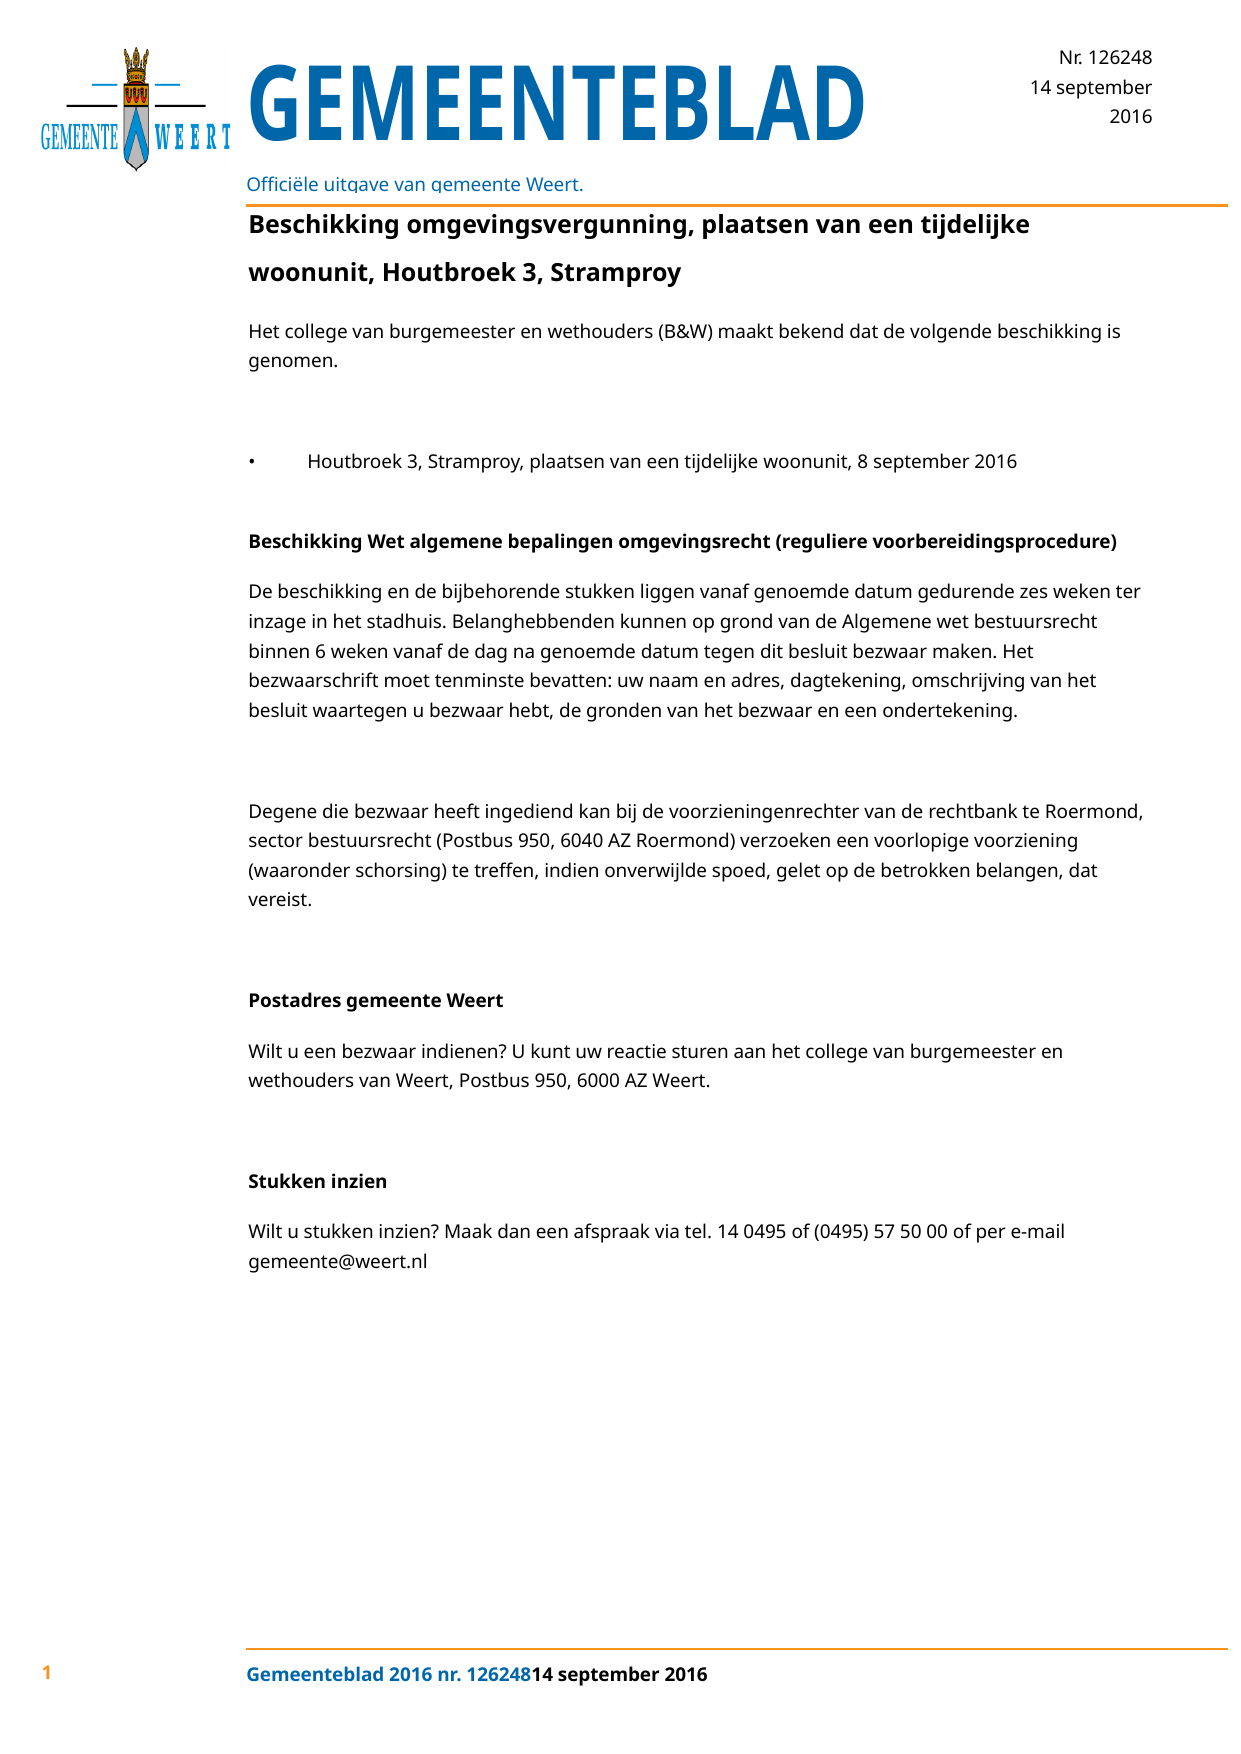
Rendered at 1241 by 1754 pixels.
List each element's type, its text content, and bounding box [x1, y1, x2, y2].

text Stukken inzien [248, 1168, 1152, 1194]
text Beschikking omgevingsvergunning, plaatsen van een tijdelijke woonunit, Houtbroek 3, Stramproy [248, 207, 1152, 288]
text Het college van burgemeester en wethouders (B&W) maakt bekend dat de volgende beschikking is genomen. [248, 318, 1152, 373]
text Beschikking Wet algemene bepalingen omgevingsrecht (reguliere voorbereidingsprocedure) [248, 528, 1152, 554]
text Wilt u een bezwaar indienen? U kunt uw reactie sturen aan het college van burgemeester en wethouders van Weert, Postbus 950, 6000 AZ Weert. [248, 1038, 1152, 1093]
text Degene die bezwaar heeft ingediend kan bij de voorzieningenrechter van de rechtbank te Roermond, sector bestuursrecht (Postbus 950, 6040 AZ Roermond) verzoeken een voorlopige voorziening (waaronder schorsing) te treffen, indien onverwijlde spoed, gelet op de betrokken belangen, dat vereist. [248, 798, 1152, 912]
list Houtbroek 3, Stramproy, plaatsen van een tijdelijke woonunit, 8 september 2016 [248, 448, 1152, 474]
picture [41, 47, 231, 172]
text Wilt u stukken inzien? Maak dan een afspraak via tel. 14 0495 of (0495) 57 50 00 of per e-mail gemeente@weert.nl [248, 1219, 1152, 1274]
text Postadres gemeente Weert [248, 987, 1152, 1013]
text De beschikking en de bijbehorende stukken liggen vanaf genoemde datum gedurende zes weken ter inzage in het stadhuis. Belanghebbenden kunnen op grond van de Algemene wet bestuursrecht binnen 6 weken vanaf de dag na genoemde datum tegen dit besluit bezwaar maken. Het bezwaarschrift moet tenminste bevatten: uw naam en adres, dagtekening, omschrijving van het besluit waartegen u bezwaar hebt, de gronden van het bezwaar en een ondertekening. [248, 579, 1152, 723]
